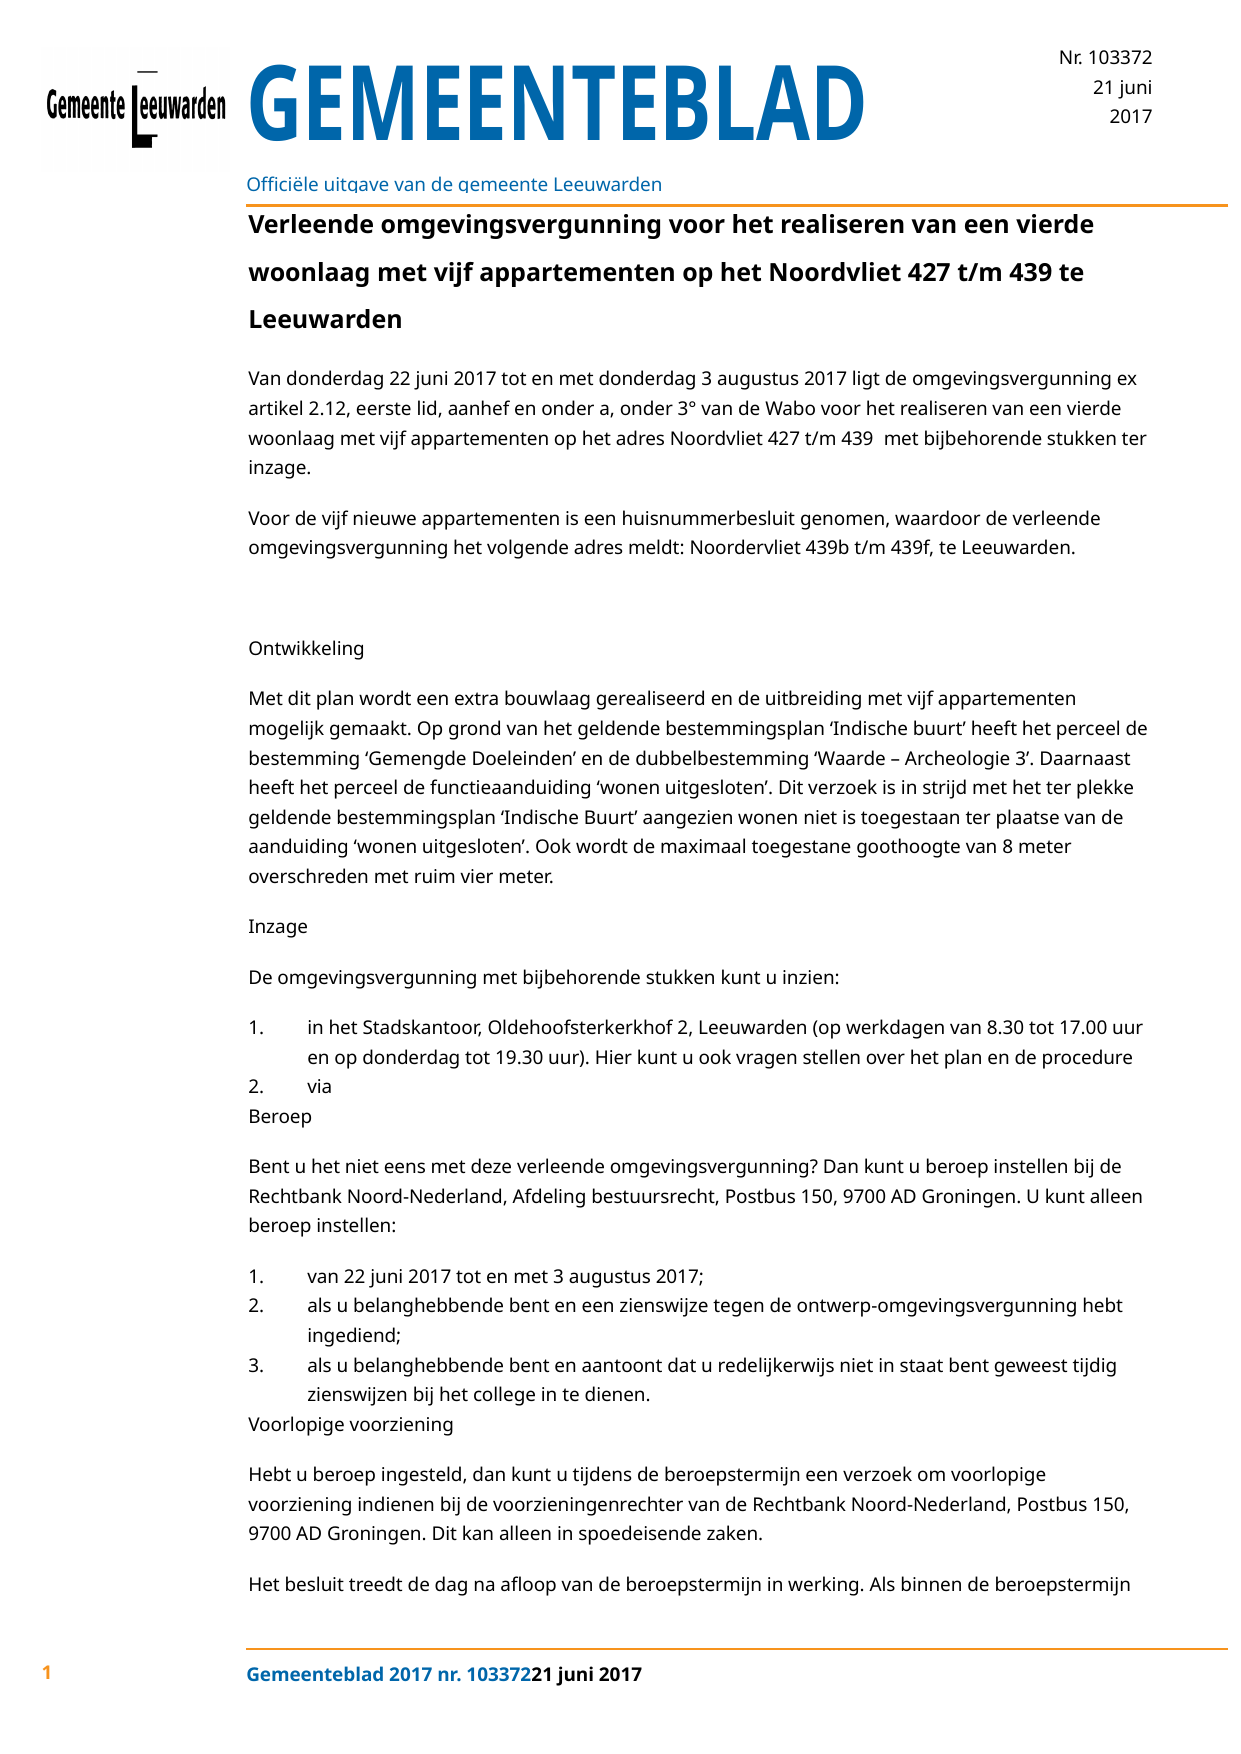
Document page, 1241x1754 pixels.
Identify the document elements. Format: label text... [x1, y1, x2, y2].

text Het besluit treedt de dag na afloop van de beroepstermijn in werking. Als binnen de beroepstermijn [248, 1571, 1152, 1597]
list als u belanghebbende bent en een zienswijze tegen de ontwerp-omgevingsvergunning hebt ingediend; [248, 1293, 1152, 1348]
text Voorlopige voorziening [248, 1411, 1152, 1437]
text Hebt u beroep ingesteld, dan kunt u tijdens de beroepstermijn een verzoek om voorlopige voorziening indienen bij de voorzieningenrechter van de Rechtbank Noord-Nederland, Postbus 150, 9700 AD Groningen. Dit kan alleen in spoedeisende zaken. [248, 1461, 1152, 1546]
list via [248, 1073, 1152, 1099]
text De omgevingsvergunning met bijbehorende stukken kunt u inzien: [248, 964, 1152, 989]
text Verleende omgevingsvergunning voor het realiseren van een vierde woonlaag met vijf appartementen op het Noordvliet 427 t/m 439 te Leeuwarden [248, 207, 1152, 336]
list van 22 juni 2017 tot en met 3 augustus 2017; [248, 1263, 1152, 1289]
list in het Stadskantoor, Oldehoofsterkerkhof 2, Leeuwarden (op werkdagen van 8.30 tot 17.00 uur en op donderdag tot 19.30 uur). Hier kunt u ook vragen stellen over het plan en de procedure [248, 1014, 1152, 1069]
text Inzage [248, 913, 1152, 939]
text Bent u het niet eens met deze verleende omgevingsvergunning? Dan kunt u beroep instellen bij de Rechtbank Noord-Nederland, Afdeling bestuursrecht, Postbus 150, 9700 AD Groningen. U kunt alleen beroep instellen: [248, 1153, 1152, 1238]
text Voor de vijf nieuwe appartementen is een huisnummerbesluit genomen, waardoor de verleende omgevingsvergunning het volgende adres meldt: Noordervliet 439b t/m 439f, te Leeuwarden. [248, 505, 1152, 560]
text Van donderdag 22 juni 2017 tot en met donderdag 3 augustus 2017 ligt de omgevingsvergunning ex artikel 2.12, eerste lid, aanhef en onder a, onder 3° van de Wabo voor het realiseren van een vierde woonlaag met vijf appartementen op het adres Noordvliet 427 t/m 439 met bijbehorende stukken ter inzage. [248, 366, 1152, 480]
text Met dit plan wordt een extra bouwlaag gerealiseerd en de uitbreiding met vijf appartementen mogelijk gemaakt. Op grond van het geldende bestemmingsplan ‘Indische buurt’ heeft het perceel de bestemming ‘Gemengde Doeleinden’ en de dubbelbestemming ‘Waarde – Archeologie 3’. Daarnaast heeft het perceel de functieaanduiding ‘wonen uitgesloten’. Dit verzoek is in strijd met het ter plekke geldende bestemmingsplan ‘Indische Buurt’ aangezien wonen niet is toegestaan ter plaatse van de aanduiding ‘wonen uitgesloten’. Ook wordt de maximaal toegestane goothoogte van 8 meter overschreden met ruim vier meter. [248, 686, 1152, 889]
picture [41, 47, 231, 172]
list als u belanghebbende bent en aantoont dat u redelijkerwijs niet in staat bent geweest tijdig zienswijzen bij het college in te dienen. [248, 1352, 1152, 1407]
text Ontwikkeling [248, 635, 1152, 661]
text Beroep [248, 1103, 1152, 1129]
